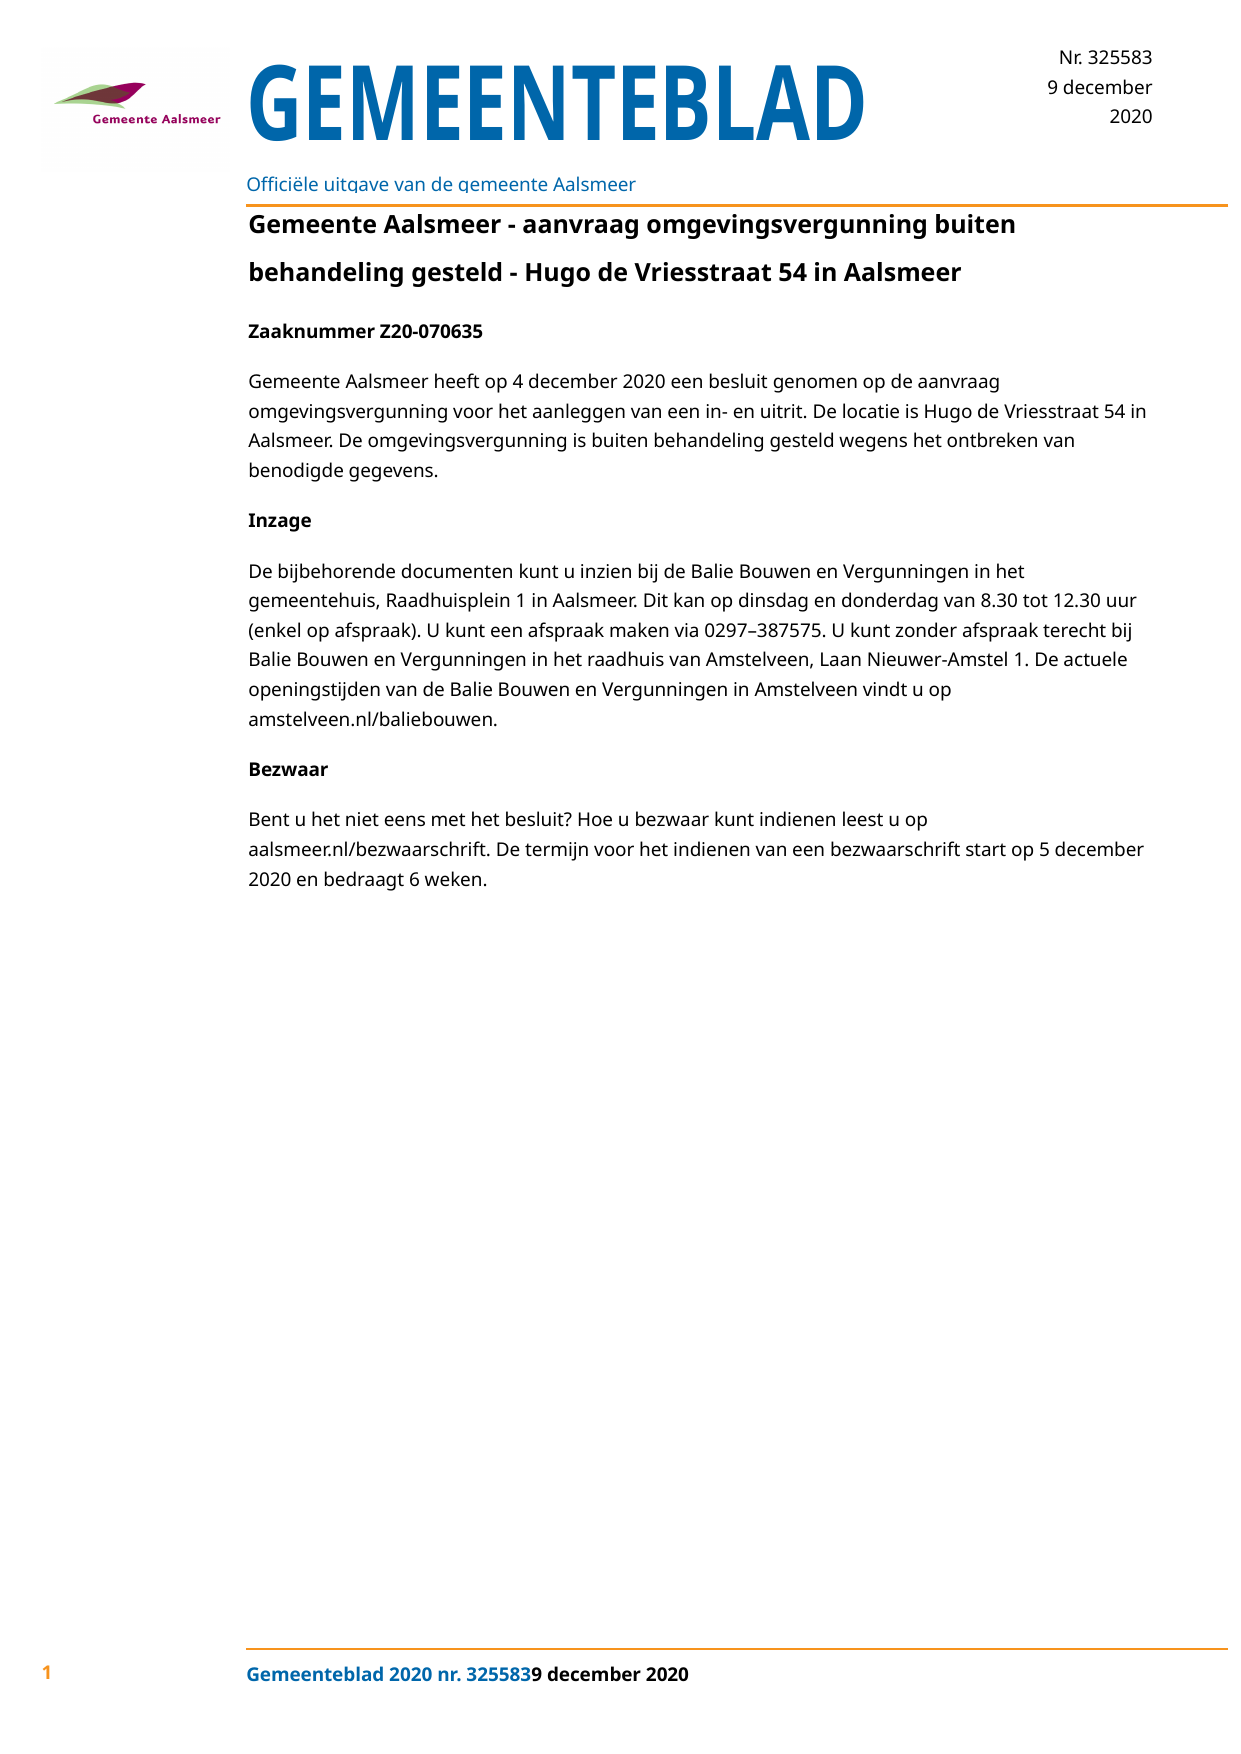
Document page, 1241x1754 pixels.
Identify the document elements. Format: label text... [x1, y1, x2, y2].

text Bent u het niet eens met het besluit? Hoe u bezwaar kunt indienen leest u op aalsmeer.nl/bezwaarschrift. De termijn voor het indienen van een bezwaarschrift start op 5 december 2020 en bedraagt 6 weken. [248, 807, 1152, 892]
text Inzage [248, 507, 1152, 533]
text Bezwaar [248, 756, 1152, 782]
text Gemeente Aalsmeer - aanvraag omgevingsvergunning buiten behandeling gesteld - Hugo de Vriesstraat 54 in Aalsmeer [248, 207, 1152, 288]
text De bijbehorende documenten kunt u inzien bij de Balie Bouwen en Vergunningen in het gemeentehuis, Raadhuisplein 1 in Aalsmeer. Dit kan op dinsdag en donderdag van 8.30 tot 12.30 uur (enkel op afspraak). U kunt een afspraak maken via 0297–387575. U kunt zonder afspraak terecht bij Balie Bouwen en Vergunningen in het raadhuis van Amstelveen, Laan Nieuwer-Amstel 1. De actuele openingstijden van de Balie Bouwen en Vergunningen in Amstelveen vindt u op amstelveen.nl/baliebouwen. [248, 558, 1152, 732]
text Zaaknummer Z20-070635 [248, 318, 1152, 344]
picture [41, 47, 231, 172]
text Gemeente Aalsmeer heeft op 4 december 2020 een besluit genomen op de aanvraag omgevingsvergunning voor het aanleggen van een in- en uitrit. De locatie is Hugo de Vriesstraat 54 in Aalsmeer. De omgevingsvergunning is buiten behandeling gesteld wegens het ontbreken van benodigde gegevens. [248, 368, 1152, 483]
